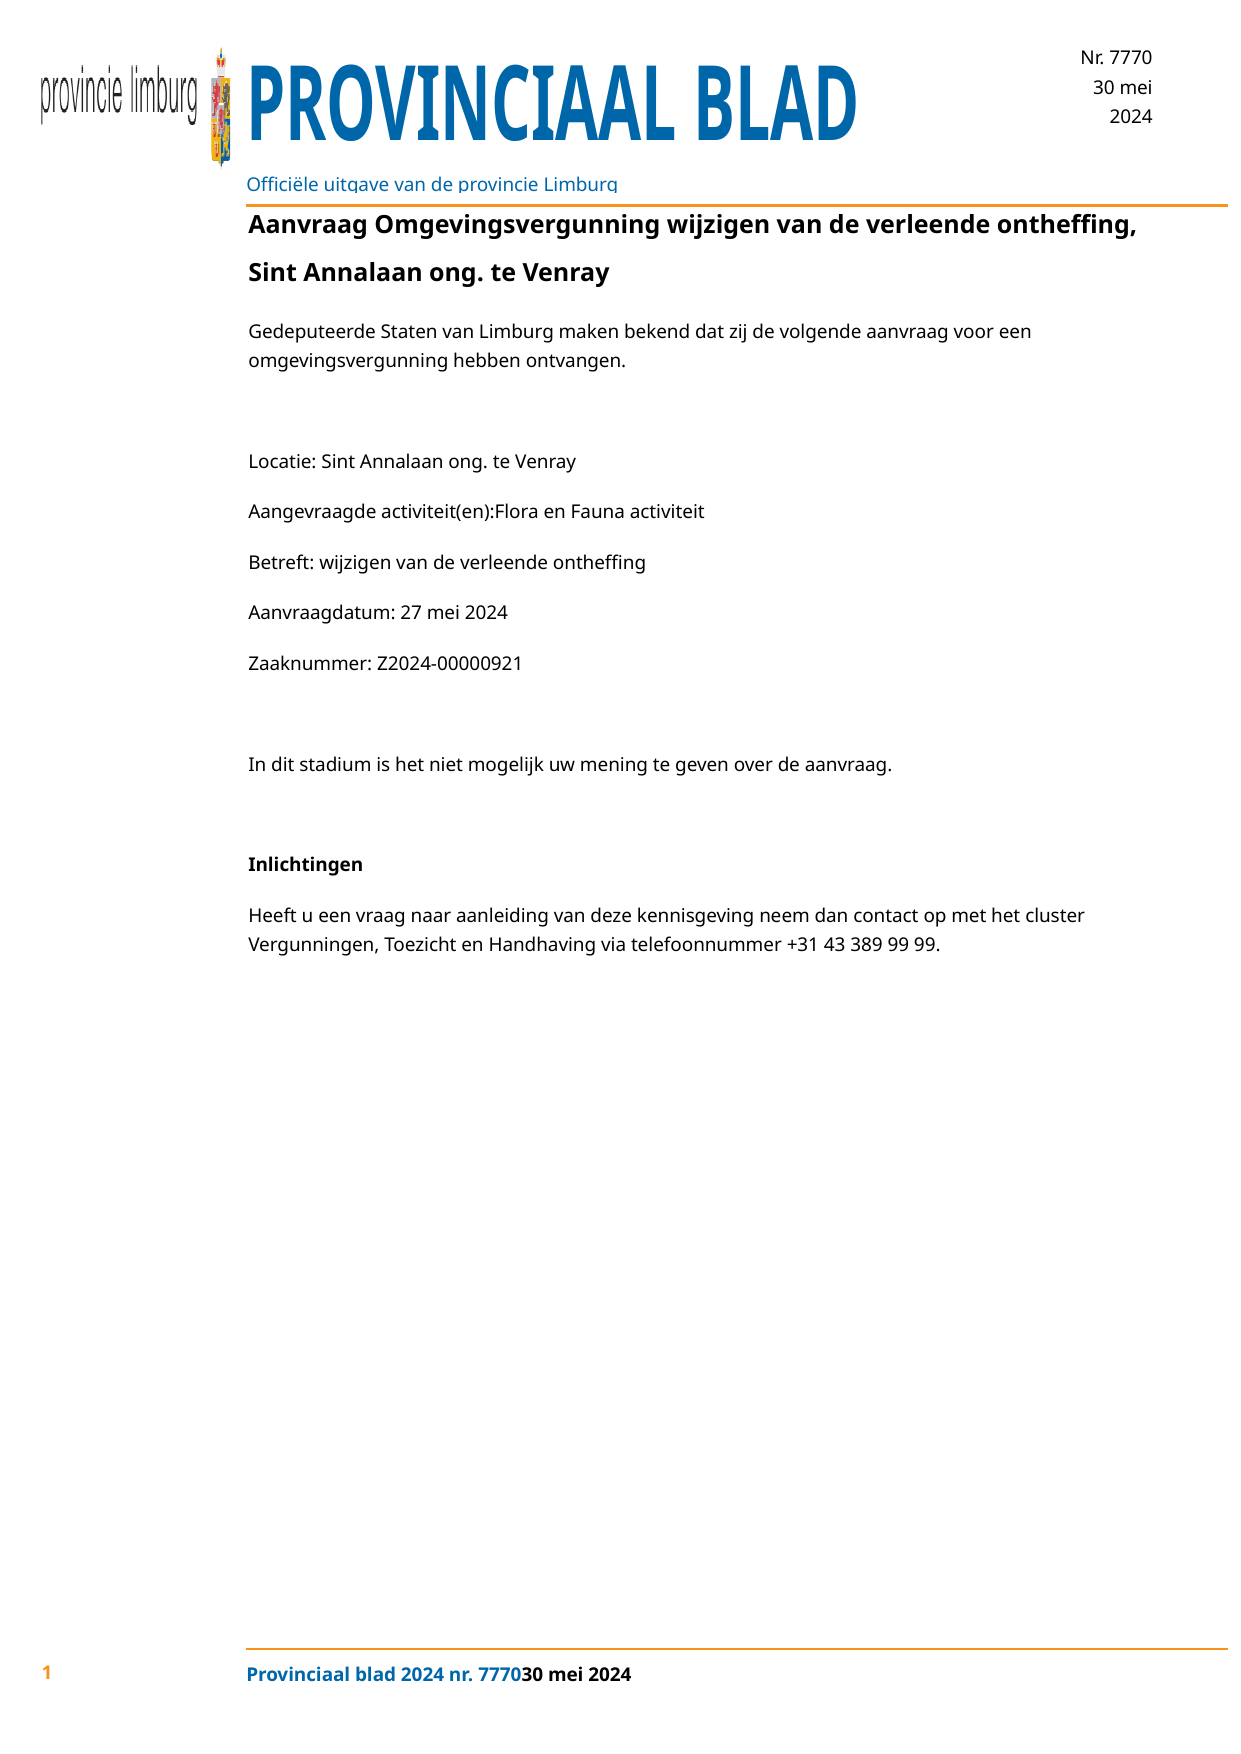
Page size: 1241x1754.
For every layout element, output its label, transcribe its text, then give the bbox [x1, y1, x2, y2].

text Gedeputeerde Staten van Limburg maken bekend dat zij de volgende aanvraag voor een omgevingsvergunning hebben ontvangen. [248, 318, 1152, 373]
text Aangevraagde activiteit(en):Flora en Fauna activiteit [248, 499, 1152, 524]
text Inlichtingen [248, 852, 1152, 877]
text Locatie: Sint Annalaan ong. te Venray [248, 448, 1152, 474]
text Zaaknummer: Z2024-00000921 [248, 650, 1152, 676]
text Heeft u een vraag naar aanleiding van deze kennisgeving neem dan contact op met het cluster Vergunningen, Toezicht en Handhaving via telefoonnummer +31 43 389 99 99. [248, 902, 1152, 957]
text Betreft: wijzigen van de verleende ontheffing [248, 549, 1152, 575]
picture [41, 47, 231, 172]
text Aanvraagdatum: 27 mei 2024 [248, 599, 1152, 625]
text Aanvraag Omgevingsvergunning wijzigen van de verleende ontheffing, Sint Annalaan ong. te Venray [248, 207, 1152, 288]
text In dit stadium is het niet mogelijk uw mening te geven over de aanvraag. [248, 751, 1152, 777]
